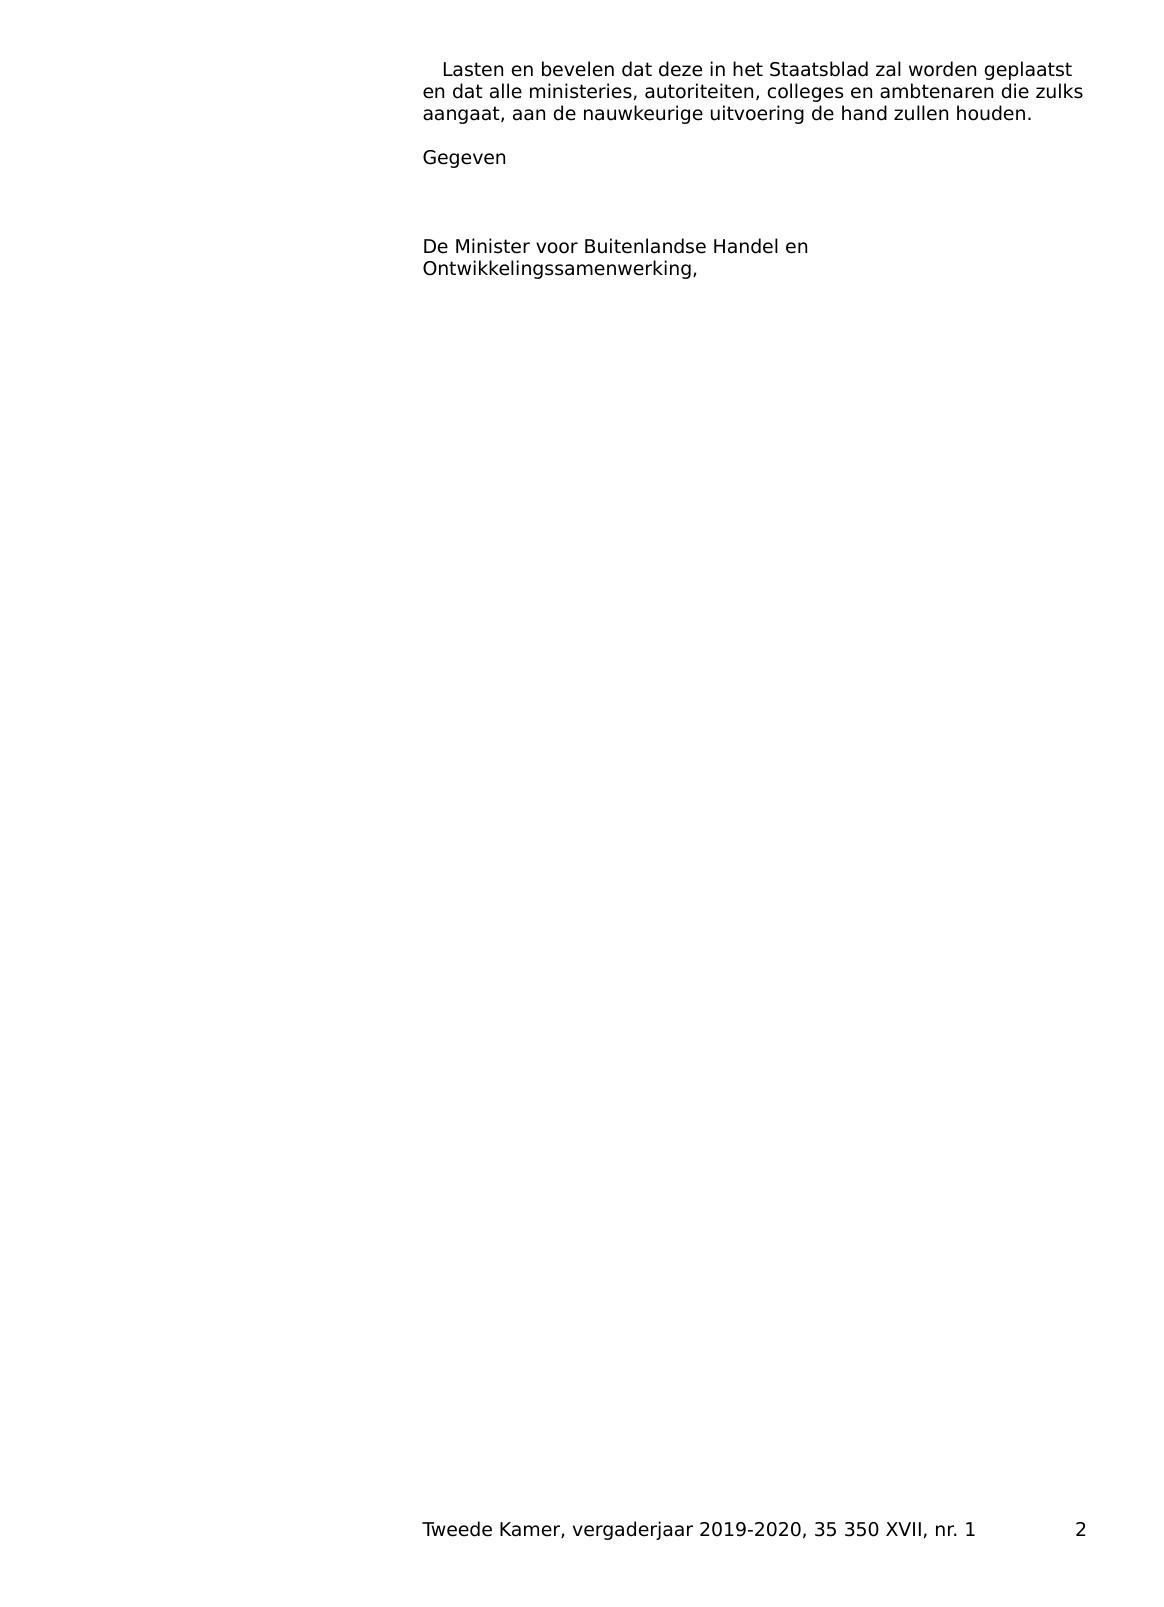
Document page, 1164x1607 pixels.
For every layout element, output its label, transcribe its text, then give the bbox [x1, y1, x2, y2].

text Lasten en bevelen dat deze in het Staatsblad zal worden geplaatst en dat alle ministeries, autoriteiten, colleges en ambtenaren die zulks aangaat, aan de nauwkeurige uitvoering de hand zullen houden. [422, 59, 1087, 125]
text De Minister voor Buitenlandse Handel en Ontwikkelingssamenwerking, [422, 236, 1087, 280]
text Gegeven [422, 147, 1087, 169]
